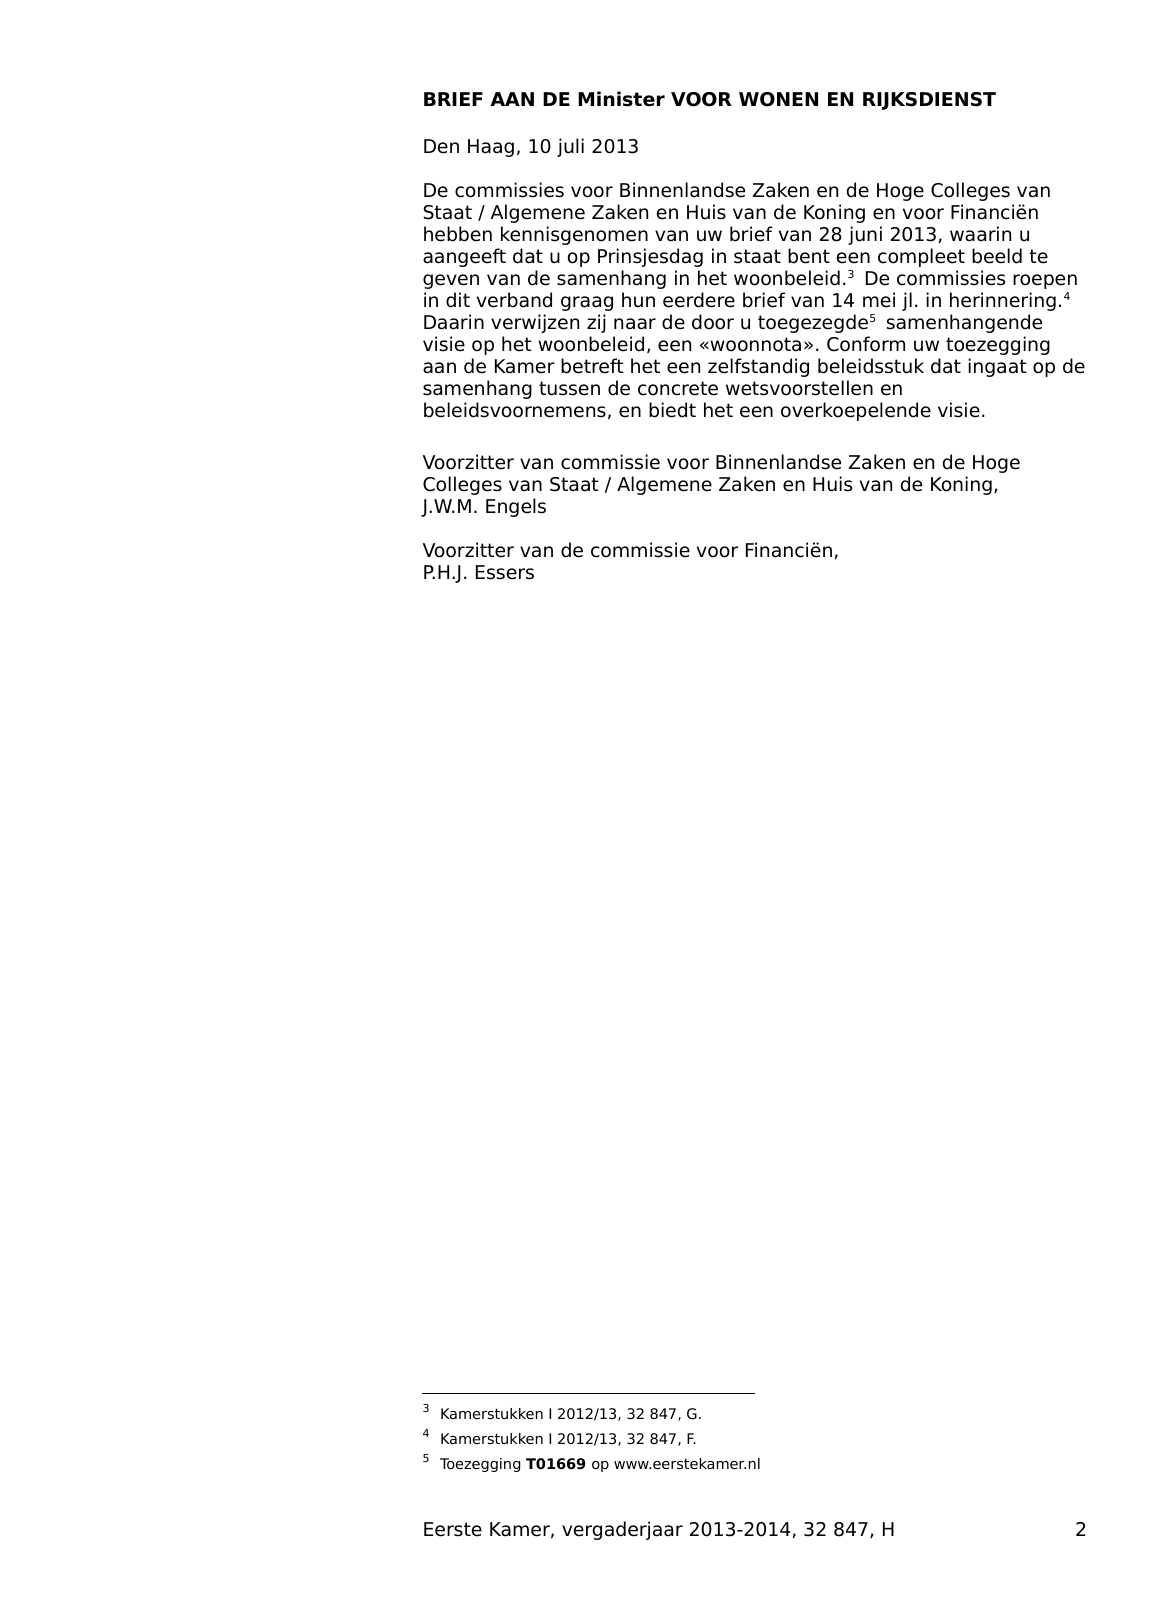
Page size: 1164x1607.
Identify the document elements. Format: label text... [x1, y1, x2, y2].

text De commissies voor Binnenlandse Zaken en de Hoge Colleges van Staat / Algemene Zaken en Huis van de Koning en voor Financiën hebben kennisgenomen van uw brief van 28 juni 2013, waarin u aangeeft dat u op Prinsjesdag in staat bent een compleet beeld te geven van de samenhang in het woonbeleid. De commissies roepen in dit verband graag hun eerdere brief van 14 mei jl. in herinnering. Daarin verwijzen zij naar de door u toegezegde samenhangende visie op het woonbeleid, een «woonnota». Conform uw toezegging aan de Kamer betreft het een zelfstandig beleidsstuk dat ingaat op de samenhang tussen de concrete wetsvoorstellen en beleidsvoornemens, en biedt het een overkoepelende visie. [422, 180, 1087, 422]
text Den Haag, 10 juli 2013 [422, 136, 1087, 158]
text Voorzitter van de commissie voor Financiën, P.H.J. Essers [422, 540, 1087, 584]
subtitle BRIEF AAN DE Minister VOOR WONEN EN RIJKSDIENST [422, 89, 1087, 111]
text Toezegging T01669 op www.eerstekamer.nl [422, 1452, 1087, 1474]
text Kamerstukken I 2012/13, 32 847, F. [422, 1427, 1087, 1449]
text Voorzitter van commissie voor Binnenlandse Zaken en de Hoge Colleges van Staat / Algemene Zaken en Huis van de Koning, J.W.M. Engels [422, 452, 1087, 518]
text Kamerstukken I 2012/13, 32 847, G. [422, 1402, 1087, 1424]
